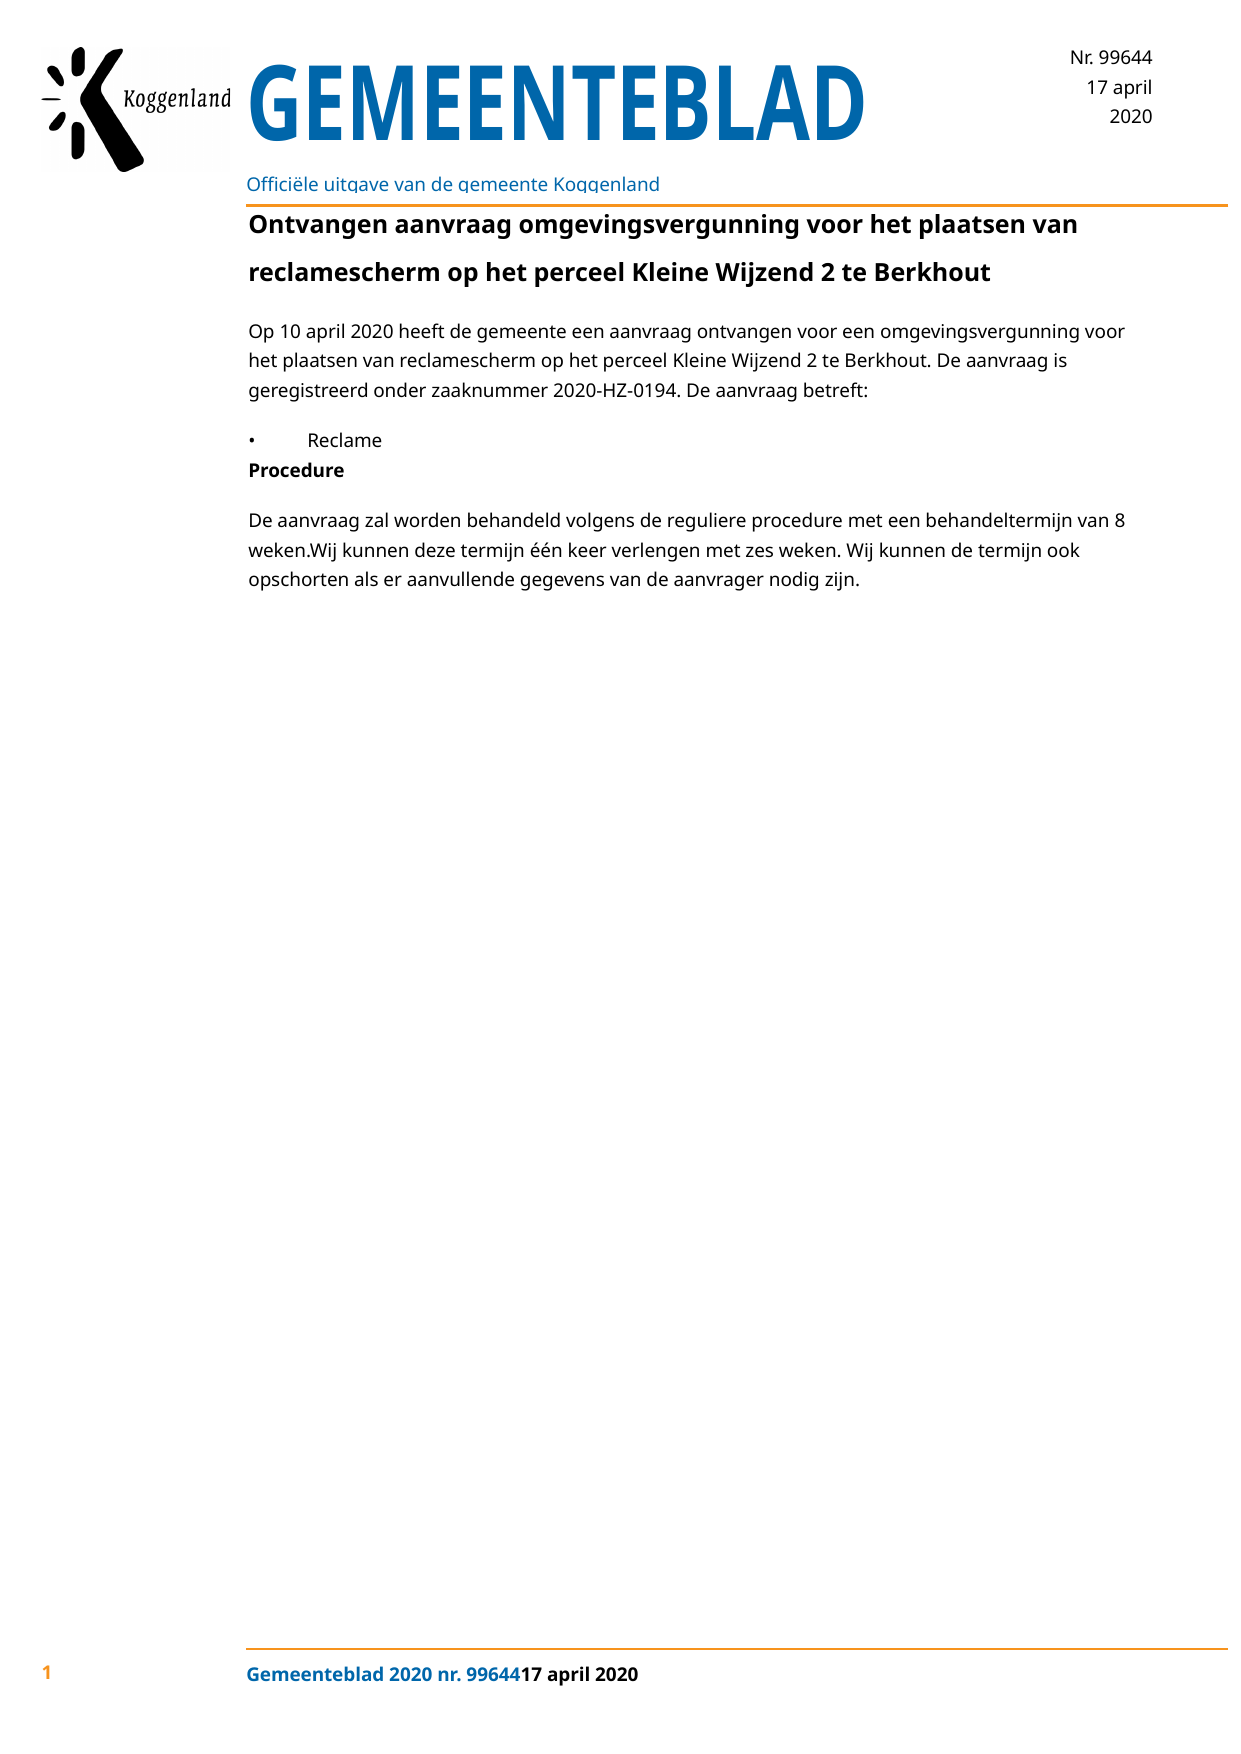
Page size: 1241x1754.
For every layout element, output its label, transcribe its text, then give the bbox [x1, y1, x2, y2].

text Op 10 april 2020 heeft de gemeente een aanvraag ontvangen voor een omgevingsvergunning voor het plaatsen van reclamescherm op het perceel Kleine Wijzend 2 te Berkhout. De aanvraag is geregistreerd onder zaaknummer 2020-HZ-0194. De aanvraag betreft: [248, 318, 1152, 403]
list Reclame [248, 427, 1152, 453]
picture [41, 47, 231, 172]
text De aanvraag zal worden behandeld volgens de reguliere procedure met een behandeltermijn van 8 weken.Wij kunnen deze termijn één keer verlengen met zes weken. Wij kunnen de termijn ook opschorten als er aanvullende gegevens van de aanvrager nodig zijn. [248, 507, 1152, 592]
text Ontvangen aanvraag omgevingsvergunning voor het plaatsen van reclamescherm op het perceel Kleine Wijzend 2 te Berkhout [248, 207, 1152, 288]
text Procedure [248, 457, 1152, 483]
